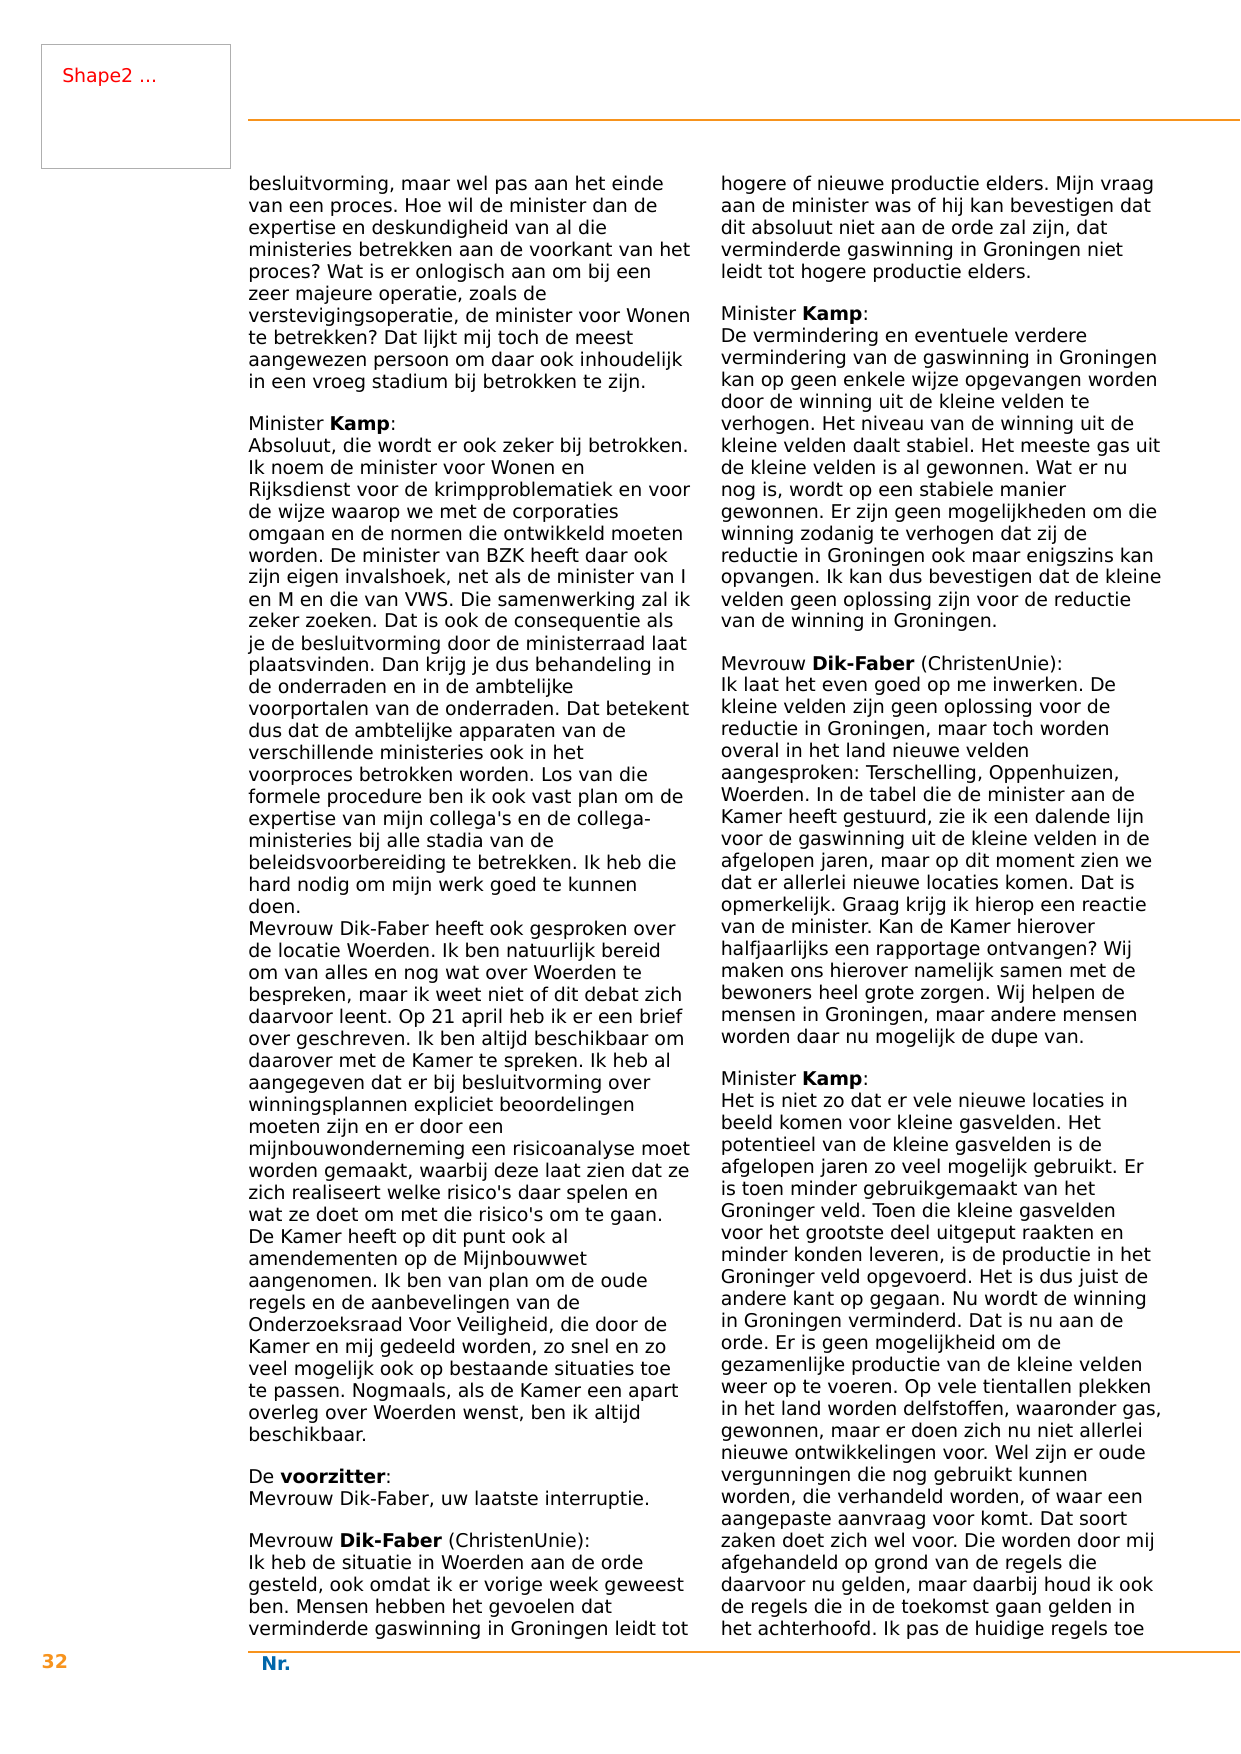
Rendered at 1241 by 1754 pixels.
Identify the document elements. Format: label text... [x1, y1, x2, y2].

text Minister Kamp: [721, 1068, 1163, 1090]
text Minister Kamp: [248, 413, 691, 434]
text Absoluut, die wordt er ook zeker bij betrokken. Ik noem de minister voor Wonen en Rijksdienst voor de krimpproblematiek en voor de wijze waarop we met de corporaties omgaan en de normen die ontwikkeld moeten worden. De minister van BZK heeft daar ook zijn eigen invalshoek, net als de minister van I en M en die van VWS. Die samenwerking zal ik zeker zoeken. Dat is ook de consequentie als je de besluitvorming door de ministerraad laat plaatsvinden. Dan krijg je dus behandeling in de onderraden en in de ambtelijke voorportalen van de onderraden. Dat betekent dus dat de ambtelijke apparaten van de verschillende ministeries ook in het voorproces betrokken worden. Los van die formele procedure ben ik ook vast plan om de expertise van mijn collega's en de collega-ministeries bij alle stadia van de beleidsvoorbereiding te betrekken. Ik heb die hard nodig om mijn werk goed te kunnen doen. [248, 434, 691, 918]
text Het is niet zo dat er vele nieuwe locaties in beeld komen voor kleine gasvelden. Het potentieel van de kleine gasvelden is de afgelopen jaren zo veel mogelijk gebruikt. Er is toen minder gebruikgemaakt van het Groninger veld. Toen die kleine gasvelden voor het grootste deel uitgeput raakten en minder konden leveren, is de productie in het Groninger veld opgevoerd. Het is dus juist de andere kant op gegaan. Nu wordt de winning in Groningen verminderd. Dat is nu aan de orde. Er is geen mogelijkheid om de gezamenlijke productie van de kleine velden weer op te voeren. Op vele tientallen plekken in het land worden delfstoffen, waaronder gas, gewonnen, maar er doen zich nu niet allerlei nieuwe ontwikkelingen voor. Wel zijn er oude vergunningen die nog gebruikt kunnen worden, die verhandeld worden, of waar een aangepaste aanvraag voor komt. Dat soort zaken doet zich wel voor. Die worden door mij afgehandeld op grond van de regels die daarvoor nu gelden, maar daarbij houd ik ook de regels die in de toekomst gaan gelden in het achterhoofd. Ik pas de huidige regels toe [721, 1090, 1163, 1639]
text Ik heb de situatie in Woerden aan de orde gesteld, ook omdat ik er vorige week geweest ben. Mensen hebben het gevoelen dat verminderde gaswinning in Groningen leidt tot [248, 1552, 691, 1639]
text hogere of nieuwe productie elders. Mijn vraag aan de minister was of hij kan bevestigen dat dit absoluut niet aan de orde zal zijn, dat verminderde gaswinning in Groningen niet leidt tot hogere productie elders. [721, 173, 1163, 283]
text Minister Kamp: [721, 303, 1163, 325]
text Mevrouw Dik-Faber (ChristenUnie): [248, 1529, 691, 1552]
text Mevrouw Dik-Faber, uw laatste interruptie. [248, 1488, 691, 1509]
text Ik laat het even goed op me inwerken. De kleine velden zijn geen oplossing voor de reductie in Groningen, maar toch worden overal in het land nieuwe velden aangesproken: Terschelling, Oppenhuizen, Woerden. In de tabel die de minister aan de Kamer heeft gestuurd, zie ik een dalende lijn voor de gaswinning uit de kleine velden in de afgelopen jaren, maar op dit moment zien we dat er allerlei nieuwe locaties komen. Dat is opmerkelijk. Graag krijg ik hierop een reactie van de minister. Kan de Kamer hierover halfjaarlijks een rapportage ontvangen? Wij maken ons hierover namelijk samen met de bewoners heel grote zorgen. Wij helpen de mensen in Groningen, maar andere mensen worden daar nu mogelijk de dupe van. [721, 674, 1163, 1048]
text besluitvorming, maar wel pas aan het einde van een proces. Hoe wil de minister dan de expertise en deskundigheid van al die ministeries betrekken aan de voorkant van het proces? Wat is er onlogisch aan om bij een zeer majeure operatie, zoals de verstevigingsoperatie, de minister voor Wonen te betrekken? Dat lijkt mij toch de meest aangewezen persoon om daar ook inhoudelijk in een vroeg stadium bij betrokken te zijn. [248, 173, 691, 393]
text De vermindering en eventuele verdere vermindering van de gaswinning in Groningen kan op geen enkele wijze opgevangen worden door de winning uit de kleine velden te verhogen. Het niveau van de winning uit de kleine velden daalt stabiel. Het meeste gas uit de kleine velden is al gewonnen. Wat er nu nog is, wordt op een stabiele manier gewonnen. Er zijn geen mogelijkheden om die winning zodanig te verhogen dat zij de reductie in Groningen ook maar enigszins kan opvangen. Ik kan dus bevestigen dat de kleine velden geen oplossing zijn voor de reductie van de winning in Groningen. [721, 325, 1163, 632]
text De voorzitter: [248, 1466, 691, 1488]
text Mevrouw Dik-Faber heeft ook gesproken over de locatie Woerden. Ik ben natuurlijk bereid om van alles en nog wat over Woerden te bespreken, maar ik weet niet of dit debat zich daarvoor leent. Op 21 april heb ik er een brief over geschreven. Ik ben altijd beschikbaar om daarover met de Kamer te spreken. Ik heb al aangegeven dat er bij besluitvorming over winningsplannen expliciet beoordelingen moeten zijn en er door een mijnbouwonderneming een risicoanalyse moet worden gemaakt, waarbij deze laat zien dat ze zich realiseert welke risico's daar spelen en wat ze doet om met die risico's om te gaan. De Kamer heeft op dit punt ook al amendementen op de Mijnbouwwet aangenomen. Ik ben van plan om de oude regels en de aanbevelingen van de Onderzoeksraad Voor Veiligheid, die door de Kamer en mij gedeeld worden, zo snel en zo veel mogelijk ook op bestaande situaties toe te passen. Nogmaals, als de Kamer een apart overleg over Woerden wenst, ben ik altijd beschikbaar. [248, 918, 691, 1446]
text Mevrouw Dik-Faber (ChristenUnie): [721, 652, 1163, 674]
